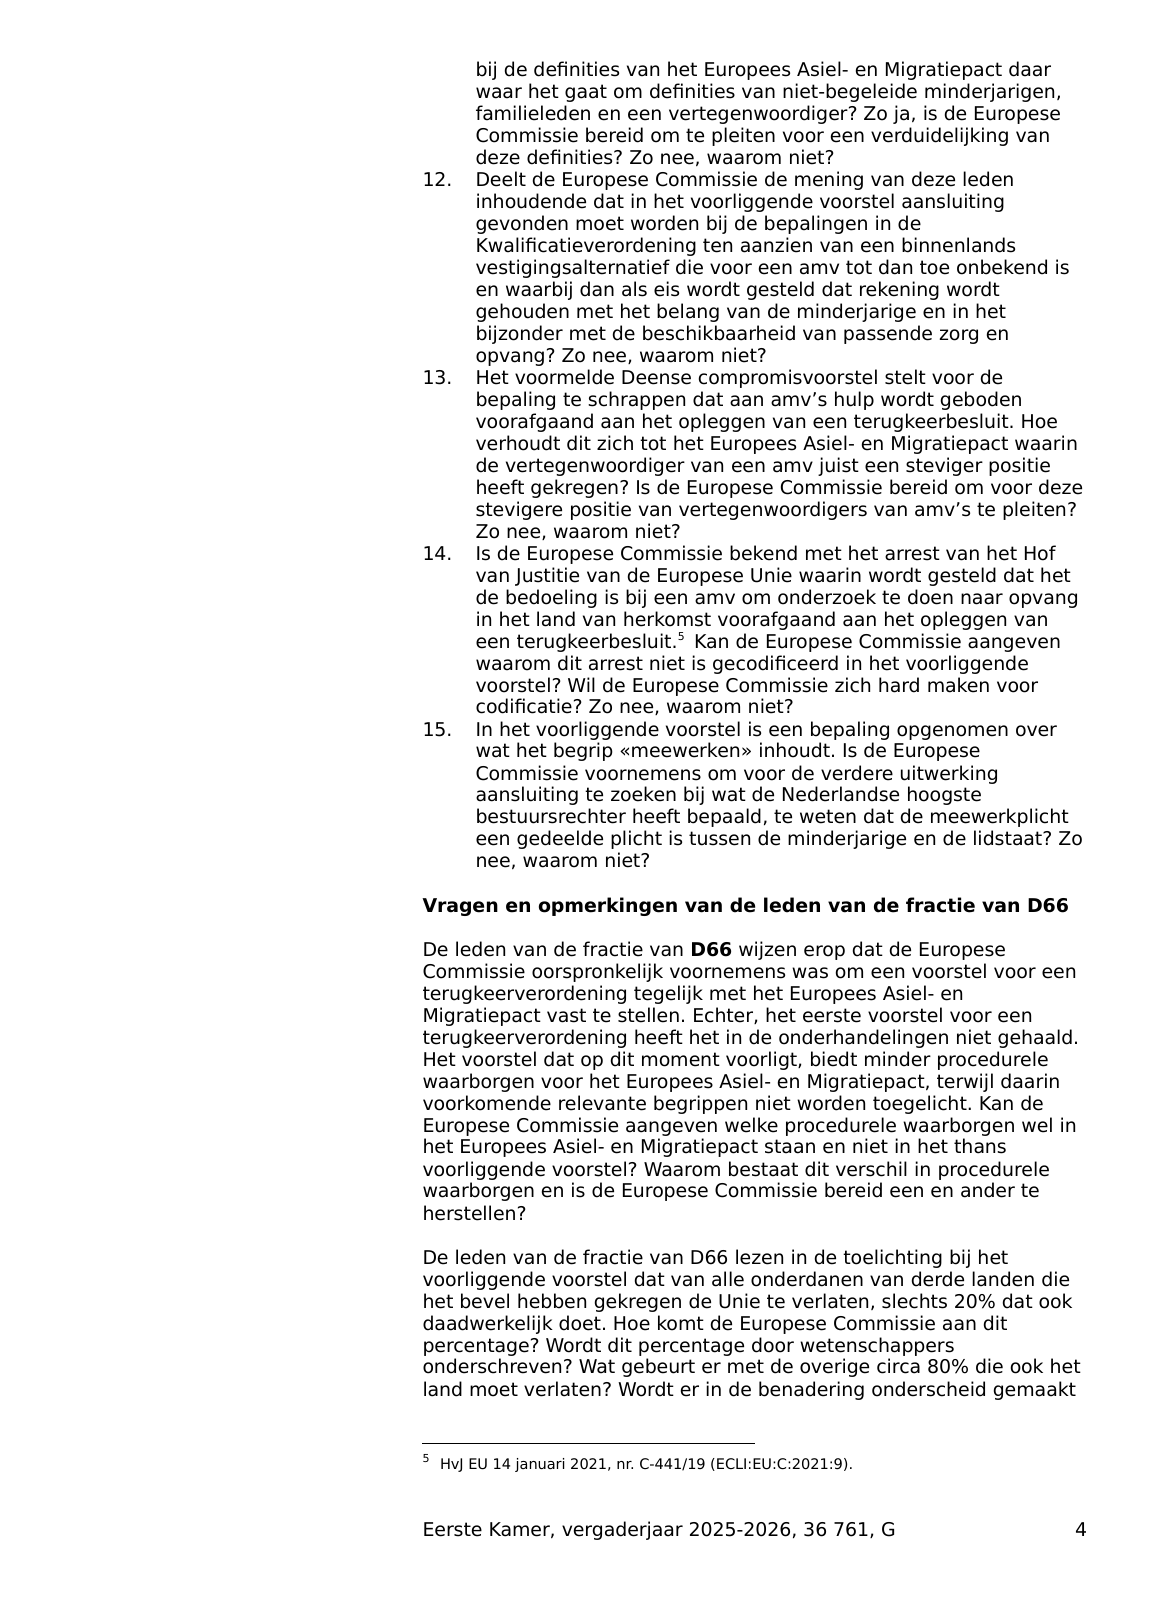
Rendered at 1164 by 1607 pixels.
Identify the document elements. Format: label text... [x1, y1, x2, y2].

text 13. Het voormelde Deense compromisvoorstel stelt voor de bepaling te schrappen dat aan amv’s hulp wordt geboden voorafgaand aan het opleggen van een terugkeerbesluit. Hoe verhoudt dit zich tot het Europees Asiel- en Migratiepact waarin de vertegenwoordiger van een amv juist een steviger positie heeft gekregen? Is de Europese Commissie bereid om voor deze stevigere positie van vertegenwoordigers van amv’s te pleiten? Zo nee, waarom niet? [422, 367, 1087, 543]
subtitle Vragen en opmerkingen van de leden van de fractie van D66 [422, 894, 1087, 916]
text De leden van de fractie van D66 wijzen erop dat de Europese Commissie oorspronkelijk voornemens was om een voorstel voor een terugkeerverordening tegelijk met het Europees Asiel- en Migratiepact vast te stellen. Echter, het eerste voorstel voor een terugkeerverordening heeft het in de onderhandelingen niet gehaald. Het voorstel dat op dit moment voorligt, biedt minder procedurele waarborgen voor het Europees Asiel- en Migratiepact, terwijl daarin voorkomende relevante begrippen niet worden toegelicht. Kan de Europese Commissie aangeven welke procedurele waarborgen wel in het Europees Asiel- en Migratiepact staan en niet in het thans voorliggende voorstel? Waarom bestaat dit verschil in procedurele waarborgen en is de Europese Commissie bereid een en ander te herstellen? [422, 939, 1087, 1224]
text HvJ EU 14 januari 2021, nr. C-441/19 (ECLI:EU:C:2021:9). [422, 1452, 1087, 1474]
text De leden van de fractie van D66 lezen in de toelichting bij het voorliggende voorstel dat van alle onderdanen van derde landen die het bevel hebben gekregen de Unie te verlaten, slechts 20% dat ook daadwerkelijk doet. Hoe komt de Europese Commissie aan dit percentage? Wordt dit percentage door wetenschappers onderschreven? Wat gebeurt er met de overige circa 80% die ook het land moet verlaten? Wordt er in de benadering onderscheid gemaakt [422, 1247, 1087, 1400]
text 15. In het voorliggende voorstel is een bepaling opgenomen over wat het begrip «meewerken» inhoudt. Is de Europese Commissie voornemens om voor de verdere uitwerking aansluiting te zoeken bij wat de Nederlandse hoogste bestuursrechter heeft bepaald, te weten dat de meewerkplicht een gedeelde plicht is tussen de minderjarige en de lidstaat? Zo nee, waarom niet? [422, 718, 1087, 872]
text 12. Deelt de Europese Commissie de mening van deze leden inhoudende dat in het voorliggende voorstel aansluiting gevonden moet worden bij de bepalingen in de Kwalificatieverordening ten aanzien van een binnenlands vestigingsalternatief die voor een amv tot dan toe onbekend is en waarbij dan als eis wordt gesteld dat rekening wordt gehouden met het belang van de minderjarige en in het bijzonder met de beschikbaarheid van passende zorg en opvang? Zo nee, waarom niet? [422, 169, 1087, 367]
text bij de definities van het Europees Asiel- en Migratiepact daar waar het gaat om definities van niet-begeleide minderjarigen, familieleden en een vertegenwoordiger? Zo ja, is de Europese Commissie bereid om te pleiten voor een verduidelijking van deze definities? Zo nee, waarom niet? [422, 59, 1087, 169]
text 14. Is de Europese Commissie bekend met het arrest van het Hof van Justitie van de Europese Unie waarin wordt gesteld dat het de bedoeling is bij een amv om onderzoek te doen naar opvang in het land van herkomst voorafgaand aan het opleggen van een terugkeerbesluit. Kan de Europese Commissie aangeven waarom dit arrest niet is gecodificeerd in het voorliggende voorstel? Wil de Europese Commissie zich hard maken voor codificatie? Zo nee, waarom niet? [422, 543, 1087, 718]
